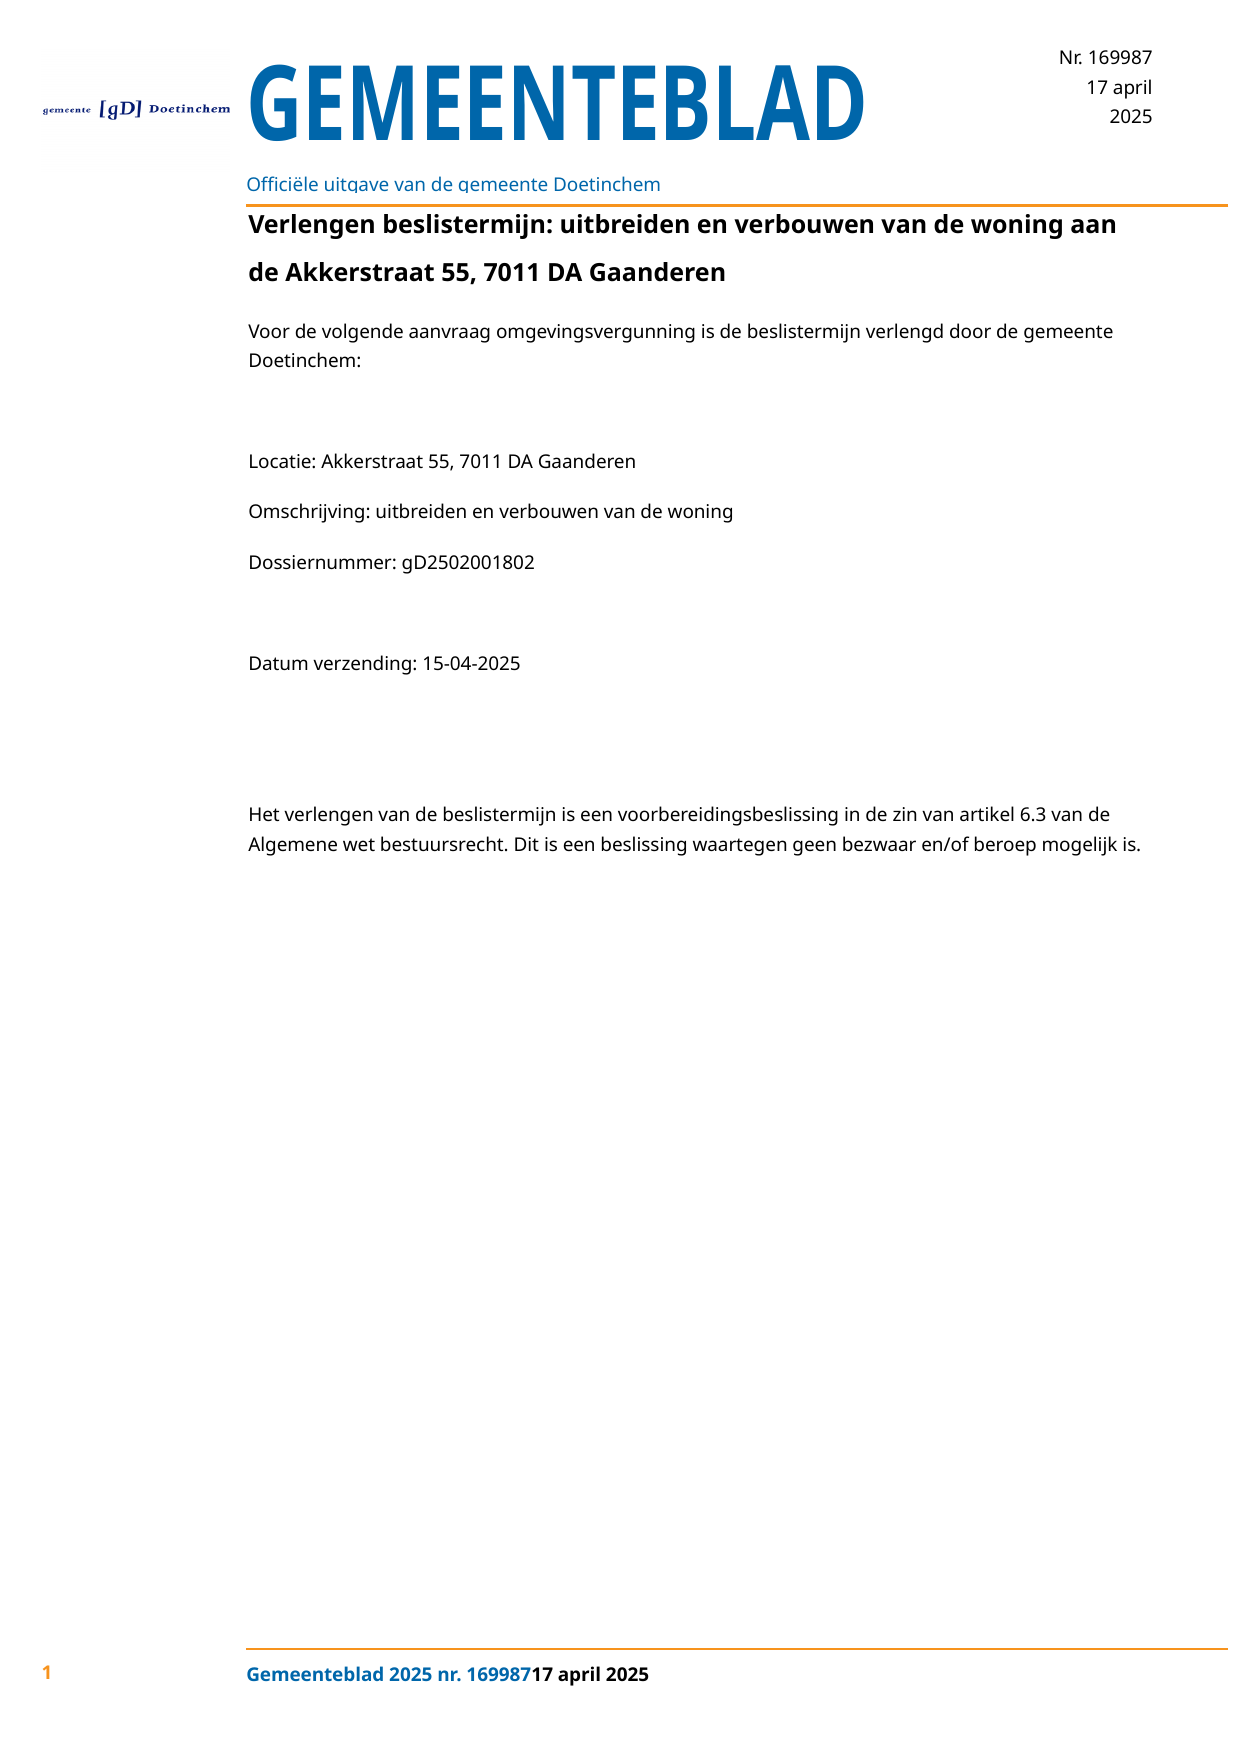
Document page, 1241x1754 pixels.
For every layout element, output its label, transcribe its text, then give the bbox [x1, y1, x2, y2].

text Locatie: Akkerstraat 55, 7011 DA Gaanderen [248, 448, 1152, 474]
picture [41, 47, 231, 172]
text Datum verzending: 15-04-2025 [248, 650, 1152, 676]
text Verlengen beslistermijn: uitbreiden en verbouwen van de woning aan de Akkerstraat 55, 7011 DA Gaanderen [248, 207, 1152, 288]
text Omschrijving: uitbreiden en verbouwen van de woning [248, 499, 1152, 524]
text Dossiernummer: gD2502001802 [248, 549, 1152, 575]
text Het verlengen van de beslistermijn is een voorbereidingsbeslissing in de zin van artikel 6.3 van de Algemene wet bestuursrecht. Dit is een beslissing waartegen geen bezwaar en/of beroep mogelijk is. [248, 801, 1152, 857]
text Voor de volgende aanvraag omgevingsvergunning is de beslistermijn verlengd door de gemeente Doetinchem: [248, 318, 1152, 373]
